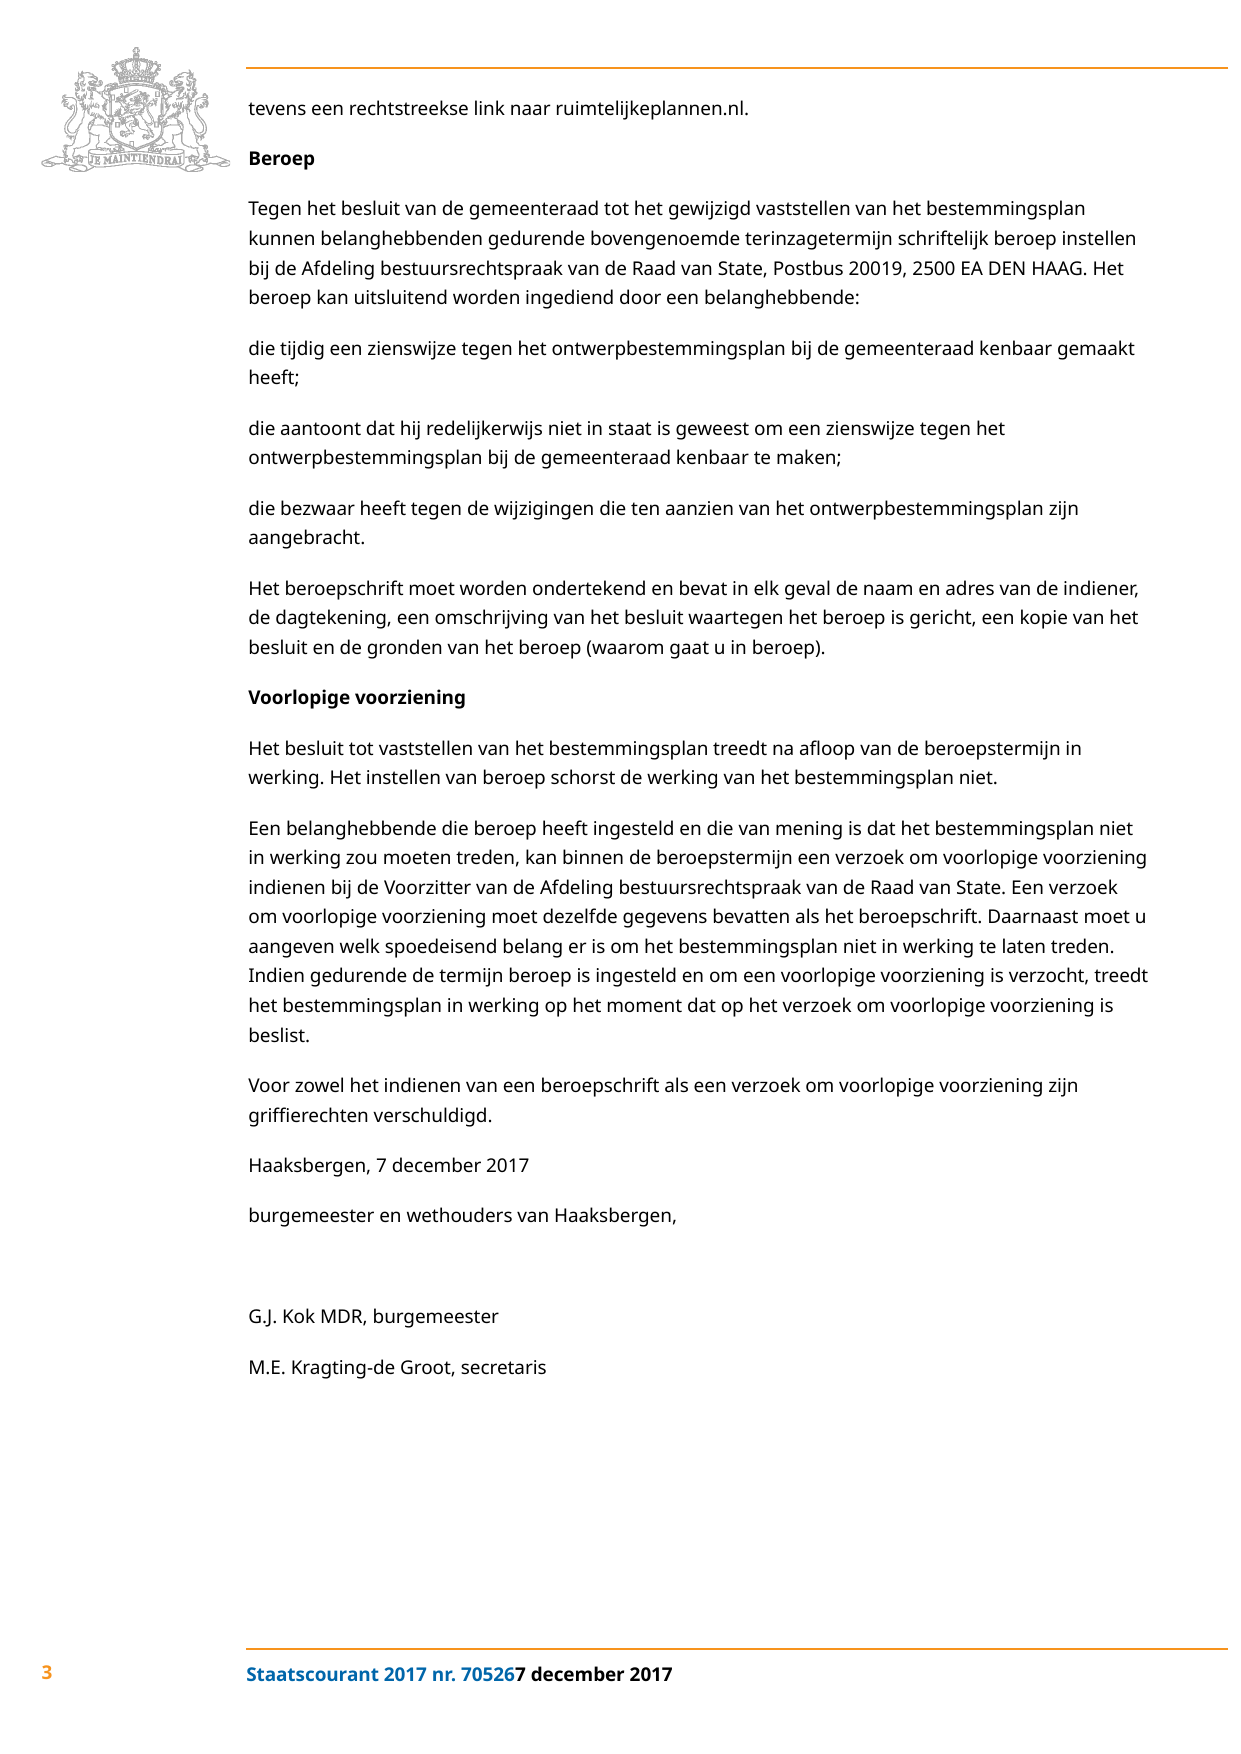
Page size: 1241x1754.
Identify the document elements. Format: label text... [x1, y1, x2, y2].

text Haaksbergen, 7 december 2017 [248, 1152, 1152, 1178]
text tevens een rechtstreekse link naar ruimtelijkeplannen.nl. [248, 95, 1152, 121]
text burgemeester en wethouders van Haaksbergen, [248, 1203, 1152, 1228]
text Het beroepschrift moet worden ondertekend en bevat in elk geval de naam en adres van de indiener, de dagtekening, een omschrijving van het besluit waartegen het beroep is gericht, een kopie van het besluit en de gronden van het beroep (waarom gaat u in beroep). [248, 575, 1152, 660]
text die tijdig een zienswijze tegen het ontwerpbestemmingsplan bij de gemeenteraad kenbaar gemaakt heeft; [248, 335, 1152, 390]
text M.E. Kragting-de Groot, secretaris [248, 1354, 1152, 1380]
text Voorlopige voorziening [248, 684, 1152, 710]
text Voor zowel het indienen van een beroepschrift als een verzoek om voorlopige voorziening zijn griffierechten verschuldigd. [248, 1072, 1152, 1128]
text Een belanghebbende die beroep heeft ingesteld en die van mening is dat het bestemmingsplan niet in werking zou moeten treden, kan binnen de beroepstermijn een verzoek om voorlopige voorziening indienen bij de Voorzitter van de Afdeling bestuursrechtspraak van de Raad van State. Een verzoek om voorlopige voorziening moet dezelfde gegevens bevatten als het beroepschrift. Daarnaast moet u aangeven welk spoedeisend belang er is om het bestemmingsplan niet in werking te laten treden. Indien gedurende de termijn beroep is ingesteld en om een voorlopige voorziening is verzocht, treedt het bestemmingsplan in werking op het moment dat op het verzoek om voorlopige voorziening is beslist. [248, 815, 1152, 1048]
text G.J. Kok MDR, burgemeester [248, 1303, 1152, 1329]
picture [41, 47, 231, 172]
text Tegen het besluit van de gemeenteraad tot het gewijzigd vaststellen van het bestemmingsplan kunnen belanghebbenden gedurende bovengenoemde terinzagetermijn schriftelijk beroep instellen bij de Afdeling bestuursrechtspraak van de Raad van State, Postbus 20019, 2500 EA DEN HAAG. Het beroep kan uitsluitend worden ingediend door een belanghebbende: [248, 196, 1152, 310]
text die bezwaar heeft tegen de wijzigingen die ten aanzien van het ontwerpbestemmingsplan zijn aangebracht. [248, 495, 1152, 550]
text Beroep [248, 145, 1152, 171]
text Het besluit tot vaststellen van het bestemmingsplan treedt na afloop van de beroepstermijn in werking. Het instellen van beroep schorst de werking van het bestemmingsplan niet. [248, 735, 1152, 790]
text die aantoont dat hij redelijkerwijs niet in staat is geweest om een zienswijze tegen het ontwerpbestemmingsplan bij de gemeenteraad kenbaar te maken; [248, 415, 1152, 470]
